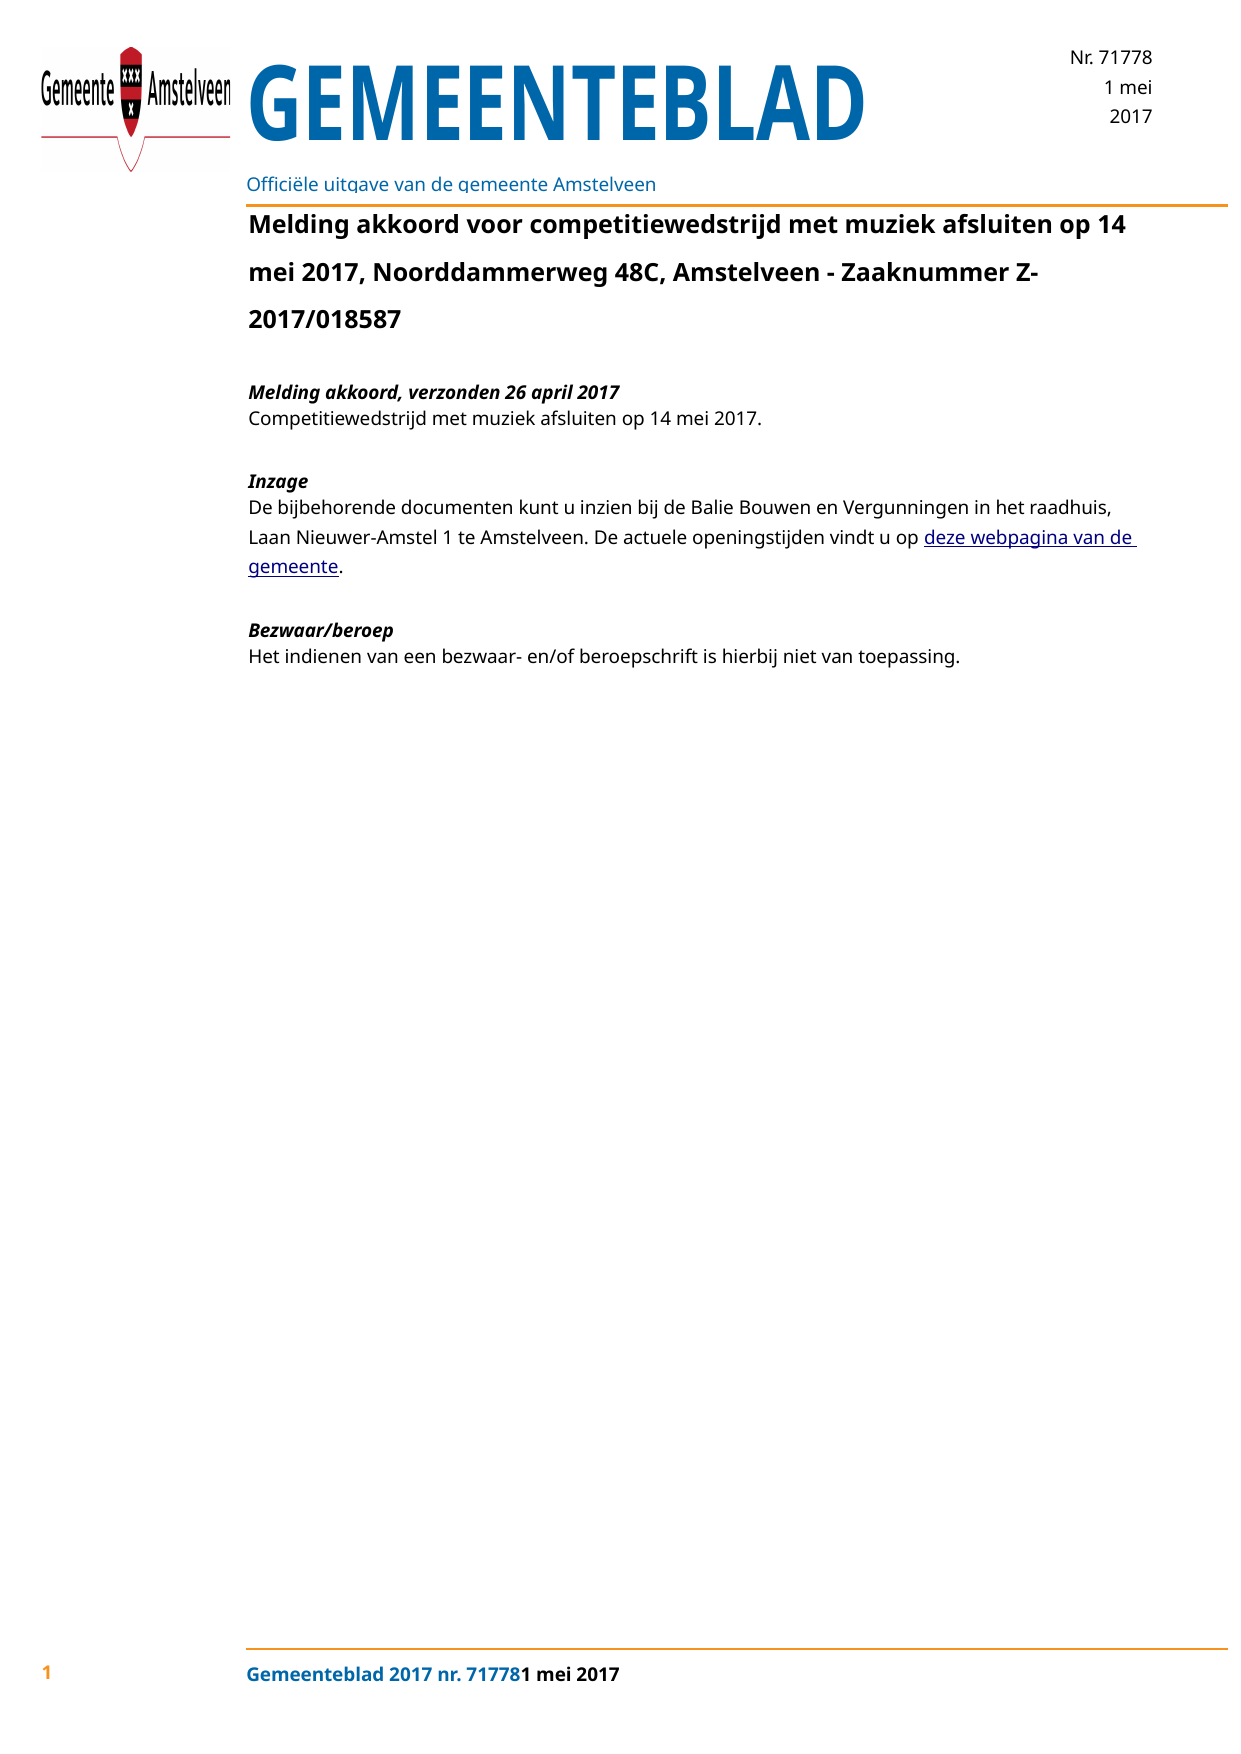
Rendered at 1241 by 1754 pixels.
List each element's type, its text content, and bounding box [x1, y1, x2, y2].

text Bezwaar/beroep [248, 618, 1152, 643]
text De bijbehorende documenten kunt u inzien bij de Balie Bouwen en Vergunningen in het raadhuis, Laan Nieuwer-Amstel 1 te Amstelveen. De actuele openingstijden vindt u op deze webpagina van de gemeente. [248, 494, 1152, 579]
text Het indienen van een bezwaar- en/of beroepschrift is hierbij niet van toepassing. [248, 643, 1152, 669]
text Inzage [248, 469, 1152, 494]
text Melding akkoord voor competitiewedstrijd met muziek afsluiten op 14 mei 2017, Noorddammerweg 48C, Amstelveen - Zaaknummer Z-2017/018587 [248, 207, 1152, 336]
text Competitiewedstrijd met muziek afsluiten op 14 mei 2017. [248, 405, 1152, 431]
picture [41, 47, 231, 172]
text Melding akkoord, verzonden 26 april 2017 [248, 379, 1152, 405]
